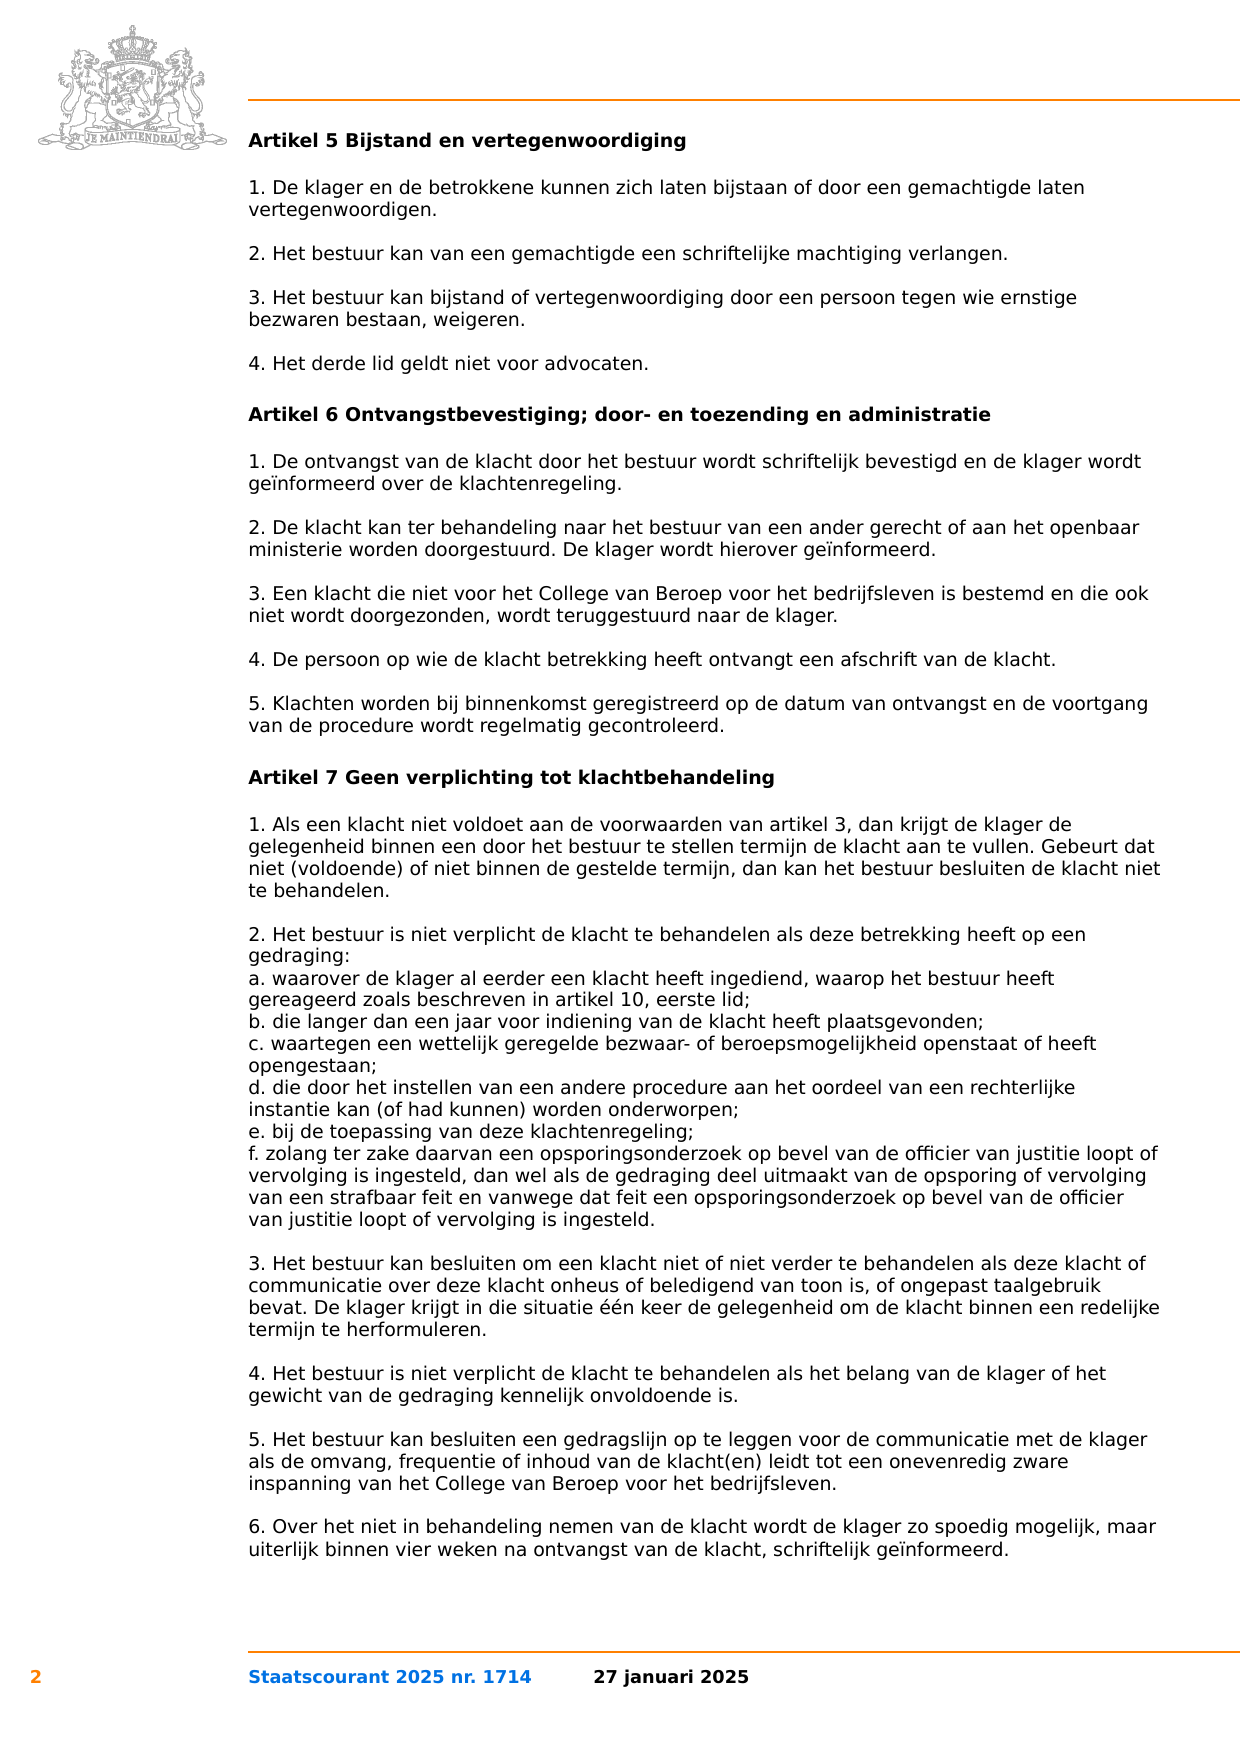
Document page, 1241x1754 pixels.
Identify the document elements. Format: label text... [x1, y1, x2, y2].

text 1. Als een klacht niet voldoet aan de voorwaarden van artikel 3, dan krijgt de klager de gelegenheid binnen een door het bestuur te stellen termijn de klacht aan te vullen. Gebeurt dat niet (voldoende) of niet binnen de gestelde termijn, dan kan het bestuur besluiten de klacht niet te behandelen. [248, 814, 1163, 902]
text 3. Een klacht die niet voor het College van Beroep voor het bedrijfsleven is bestemd en die ook niet wordt doorgezonden, wordt teruggestuurd naar de klager. [248, 583, 1163, 627]
text 2. Het bestuur kan van een gemachtigde een schriftelijke machtiging verlangen. [248, 243, 1163, 265]
text c. waartegen een wettelijk geregelde bezwaar- of beroepsmogelijkheid openstaat of heeft opengestaan; [248, 1033, 1163, 1077]
subtitle Artikel 6 Ontvangstbevestiging; door- en toezending en administratie [248, 404, 1163, 426]
text e. bij de toepassing van deze klachtenregeling; [248, 1121, 1163, 1143]
text d. die door het instellen van een andere procedure aan het oordeel van een rechterlijke instantie kan (of had kunnen) worden onderworpen; [248, 1077, 1163, 1121]
text 6. Over het niet in behandeling nemen van de klacht wordt de klager zo spoedig mogelijk, maar uiterlijk binnen vier weken na ontvangst van de klacht, schriftelijk geïnformeerd. [248, 1516, 1163, 1560]
text 3. Het bestuur kan besluiten om een klacht niet of niet verder te behandelen als deze klacht of communicatie over deze klacht onheus of beledigend van toon is, of ongepast taalgebruik bevat. De klager krijgt in die situatie één keer de gelegenheid om de klacht binnen een redelijke termijn te herformuleren. [248, 1253, 1163, 1341]
subtitle Artikel 7 Geen verplichting tot klachtbehandeling [248, 767, 1163, 789]
text 2. De klacht kan ter behandeling naar het bestuur van een ander gerecht of aan het openbaar ministerie worden doorgestuurd. De klager wordt hierover geïnformeerd. [248, 517, 1163, 561]
text 2. Het bestuur is niet verplicht de klacht te behandelen als deze betrekking heeft op een gedraging: [248, 923, 1163, 967]
text 4. De persoon op wie de klacht betrekking heeft ontvangt een afschrift van de klacht. [248, 649, 1163, 671]
text b. die langer dan een jaar voor indiening van de klacht heeft plaatsgevonden; [248, 1011, 1163, 1033]
text f. zolang ter zake daarvan een opsporingsonderzoek op bevel van de officier van justitie loopt of vervolging is ingesteld, dan wel als de gedraging deel uitmaakt van de opsporing of vervolging van een strafbaar feit en vanwege dat feit een opsporingsonderzoek op bevel van de officier van justitie loopt of vervolging is ingesteld. [248, 1143, 1163, 1231]
text 4. Het derde lid geldt niet voor advocaten. [248, 352, 1163, 374]
picture [38, 25, 227, 150]
text 5. Het bestuur kan besluiten een gedragslijn op te leggen voor de communicatie met de klager als de omvang, frequentie of inhoud van de klacht(en) leidt tot een onevenredig zware inspanning van het College van Beroep voor het bedrijfsleven. [248, 1429, 1163, 1494]
subtitle Artikel 5 Bijstand en vertegenwoordiging [248, 130, 1163, 152]
text a. waarover de klager al eerder een klacht heeft ingediend, waarop het bestuur heeft gereageerd zoals beschreven in artikel 10, eerste lid; [248, 967, 1163, 1011]
text 1. De klager en de betrokkene kunnen zich laten bijstaan of door een gemachtigde laten vertegenwoordigen. [248, 177, 1163, 221]
text 5. Klachten worden bij binnenkomst geregistreerd op de datum van ontvangst en de voortgang van de procedure wordt regelmatig gecontroleerd. [248, 693, 1163, 737]
text 4. Het bestuur is niet verplicht de klacht te behandelen als het belang van de klager of het gewicht van de gedraging kennelijk onvoldoende is. [248, 1363, 1163, 1407]
text 1. De ontvangst van de klacht door het bestuur wordt schriftelijk bevestigd en de klager wordt geïnformeerd over de klachtenregeling. [248, 451, 1163, 495]
text 3. Het bestuur kan bijstand of vertegenwoordiging door een persoon tegen wie ernstige bezwaren bestaan, weigeren. [248, 287, 1163, 331]
